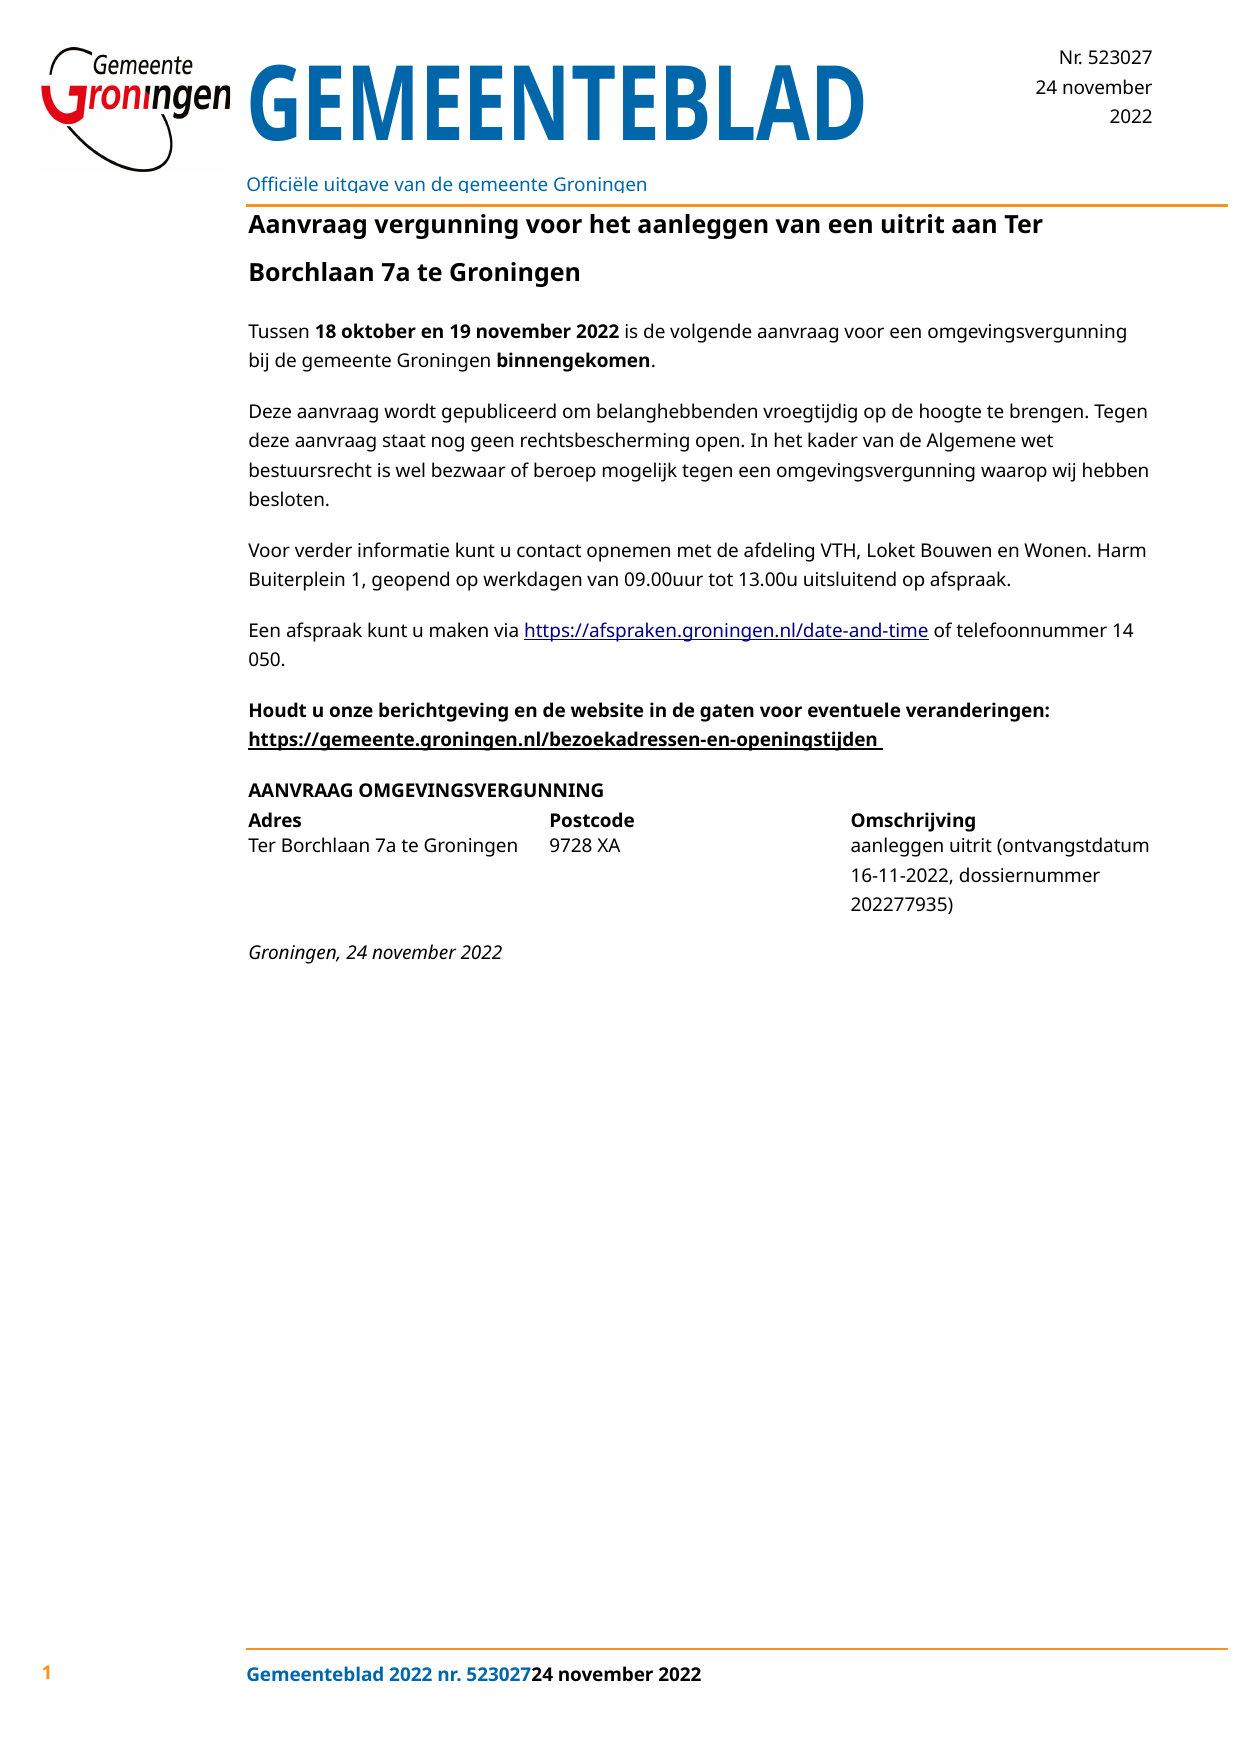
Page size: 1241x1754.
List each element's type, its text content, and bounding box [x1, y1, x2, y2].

table_cell 9728 XA [549, 833, 850, 917]
table_header Postcode [549, 807, 850, 832]
table_cell Ter Borchlaan 7a te Groningen [248, 833, 549, 917]
text Deze aanvraag wordt gepubliceerd om belanghebbenden vroegtijdig op de hoogte te brengen. Tegen deze aanvraag staat nog geen rechtsbescherming open. In het kader van de Algemene wet bestuursrecht is wel bezwaar of beroep mogelijk tegen een omgevingsvergunning waarop wij hebben besloten. [248, 398, 1152, 512]
text Groningen, 24 november 2022 [248, 939, 1152, 964]
text Aanvraag vergunning voor het aanleggen van een uitrit aan Ter Borchlaan 7a te Groningen [248, 207, 1152, 288]
text Voor verder informatie kunt u contact opnemen met de afdeling VTH, Loket Bouwen en Wonen. Harm Buiterplein 1, geopend op werkdagen van 09.00uur tot 13.00u uitsluitend op afspraak. [248, 537, 1152, 592]
text Tussen 18 oktober en 19 november 2022 is de volgende aanvraag voor een omgevingsvergunning bij de gemeente Groningen binnengekomen. [248, 318, 1152, 373]
table_header Omschrijving [850, 807, 1152, 832]
text Houdt u onze berichtgeving en de website in de gaten voor eventuele veranderingen: https://gemeente.groningen.nl/bezoekadressen-en-openingstijden [248, 697, 1152, 752]
table_cell aanleggen uitrit (ontvangstdatum 16-11-2022, dossiernummer 202277935) [850, 833, 1152, 917]
table_header Adres [248, 807, 549, 832]
text AANVRAAG OMGEVINGSVERGUNNING [248, 777, 1152, 803]
text Een afspraak kunt u maken via https://afspraken.groningen.nl/date-and-time of telefoonnummer 14 050. [248, 617, 1152, 672]
picture [41, 47, 231, 172]
